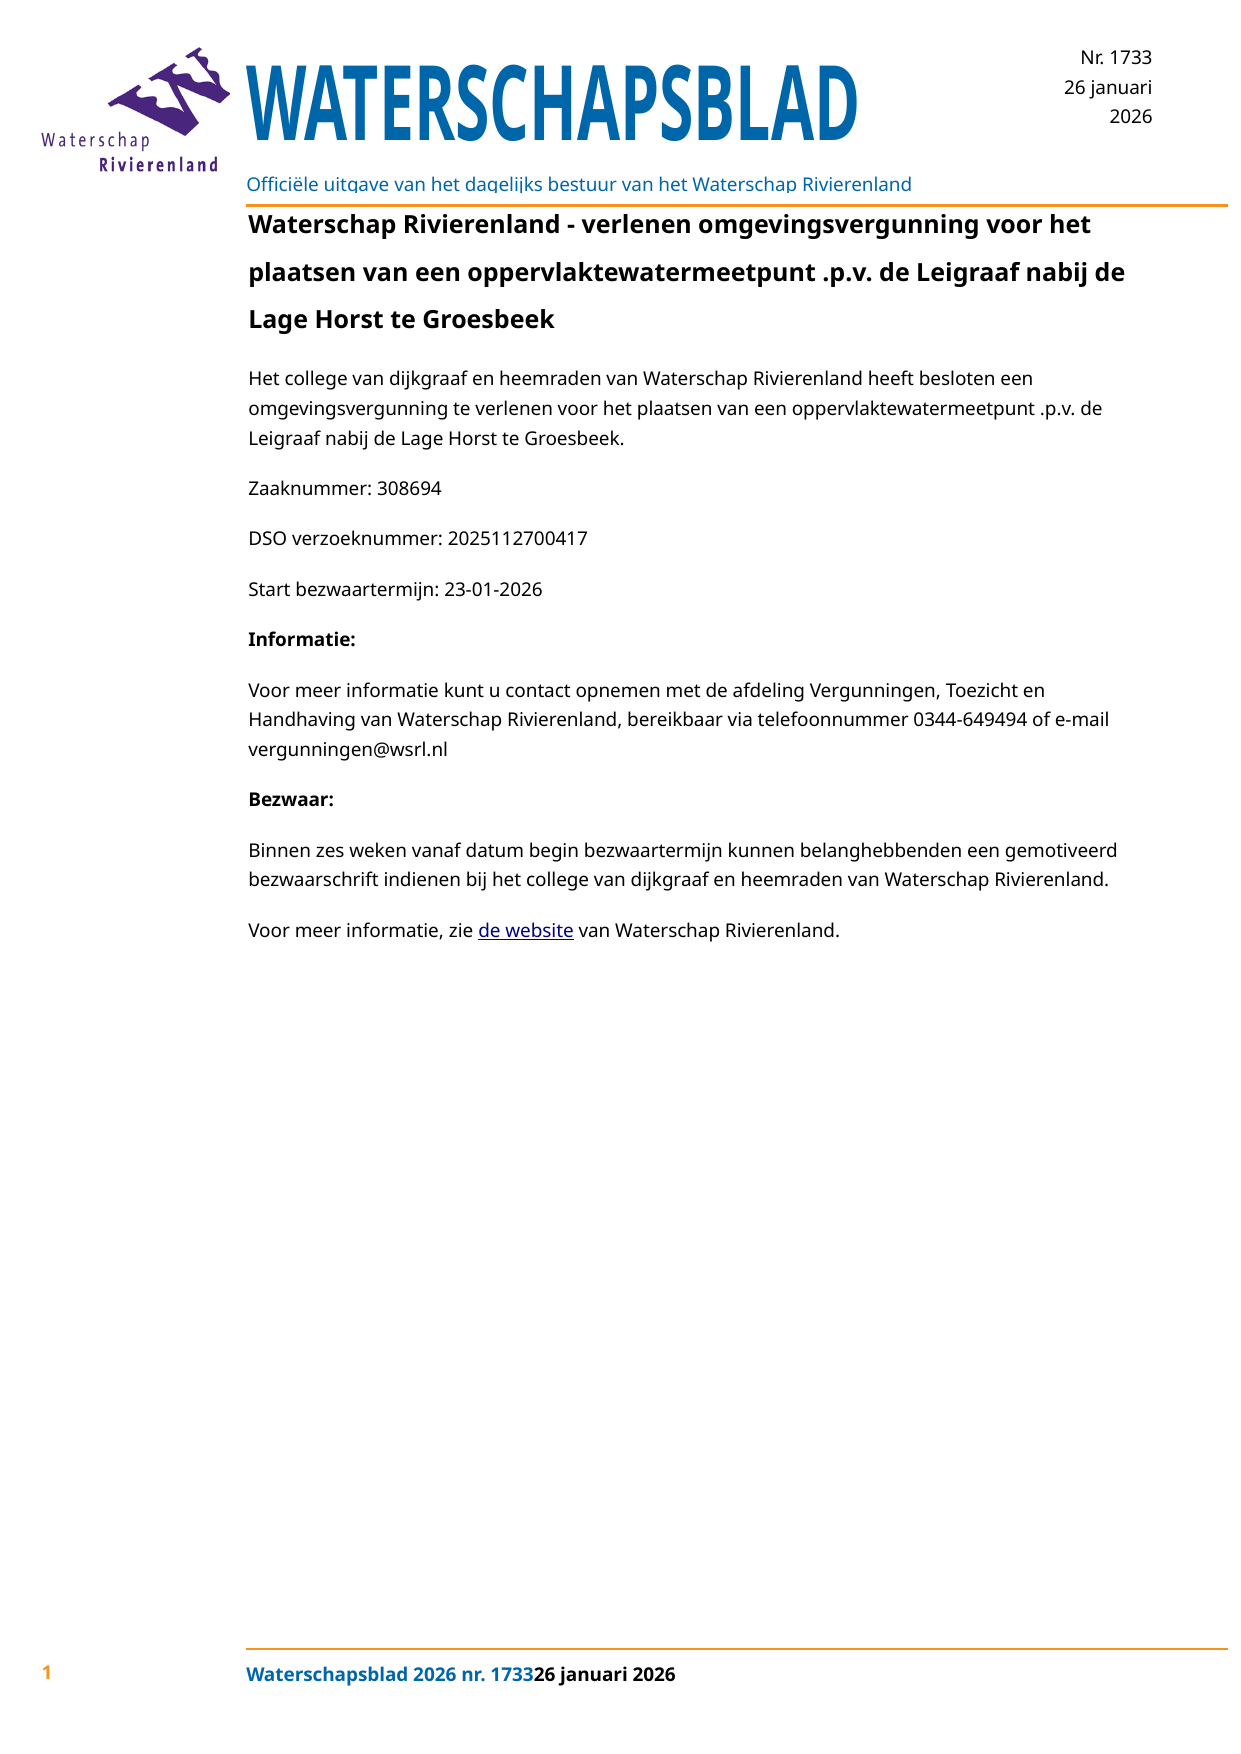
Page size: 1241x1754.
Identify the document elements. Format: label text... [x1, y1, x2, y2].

text Zaaknummer: 308694 [248, 475, 1152, 501]
text Start bezwaartermijn: 23-01-2026 [248, 576, 1152, 602]
text Bezwaar: [248, 786, 1152, 812]
text Informatie: [248, 626, 1152, 652]
text Voor meer informatie, zie de website van Waterschap Rivierenland. [248, 917, 1152, 942]
picture [41, 47, 231, 172]
text Binnen zes weken vanaf datum begin bezwaartermijn kunnen belanghebbenden een gemotiveerd bezwaarschrift indienen bij het college van dijkgraaf en heemraden van Waterschap Rivierenland. [248, 837, 1152, 892]
text Het college van dijkgraaf en heemraden van Waterschap Rivierenland heeft besloten een omgevingsvergunning te verlenen voor het plaatsen van een oppervlaktewatermeetpunt .p.v. de Leigraaf nabij de Lage Horst te Groesbeek. [248, 366, 1152, 450]
text DSO verzoeknummer: 2025112700417 [248, 526, 1152, 551]
text Voor meer informatie kunt u contact opnemen met de afdeling Vergunningen, Toezicht en Handhaving van Waterschap Rivierenland, bereikbaar via telefoonnummer 0344-649494 of e-mail vergunningen@wsrl.nl [248, 677, 1152, 762]
text Waterschap Rivierenland - verlenen omgevingsvergunning voor het plaatsen van een oppervlaktewatermeetpunt .p.v. de Leigraaf nabij de Lage Horst te Groesbeek [248, 207, 1152, 336]
